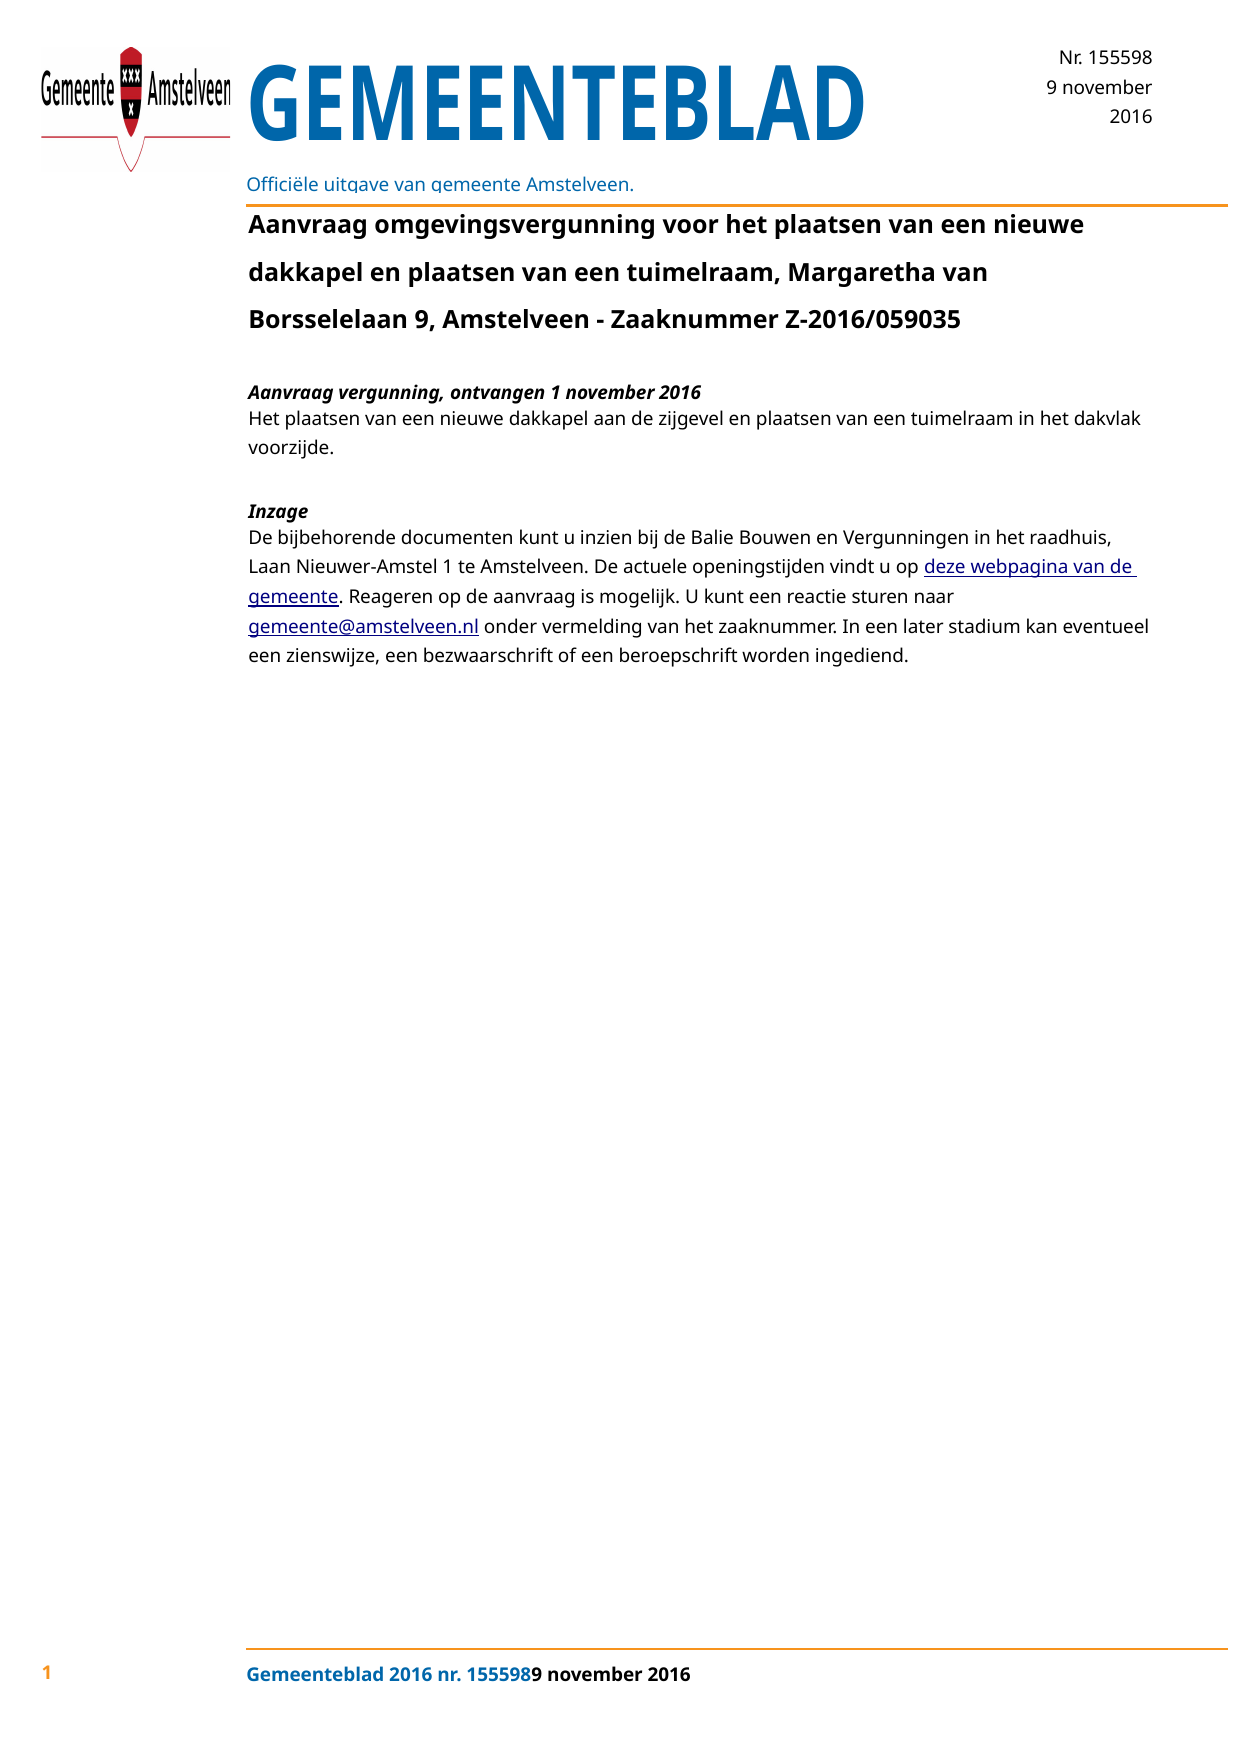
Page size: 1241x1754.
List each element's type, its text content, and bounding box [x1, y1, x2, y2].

text Inzage [248, 498, 1152, 524]
text Het plaatsen van een nieuwe dakkapel aan de zijgevel en plaatsen van een tuimelraam in het dakvlak voorzijde. [248, 405, 1152, 460]
text Aanvraag omgevingsvergunning voor het plaatsen van een nieuwe dakkapel en plaatsen van een tuimelraam, Margaretha van Borsselelaan 9, Amstelveen - Zaaknummer Z-2016/059035 [248, 207, 1152, 336]
text De bijbehorende documenten kunt u inzien bij de Balie Bouwen en Vergunningen in het raadhuis, Laan Nieuwer-Amstel 1 te Amstelveen. De actuele openingstijden vindt u op deze webpagina van de gemeente. Reageren op de aanvraag is mogelijk. U kunt een reactie sturen naar gemeente@amstelveen.nl onder vermelding van het zaaknummer. In een later stadium kan eventueel een zienswijze, een bezwaarschrift of een beroepschrift worden ingediend. [248, 524, 1152, 668]
picture [41, 47, 231, 172]
text Aanvraag vergunning, ontvangen 1 november 2016 [248, 379, 1152, 405]
